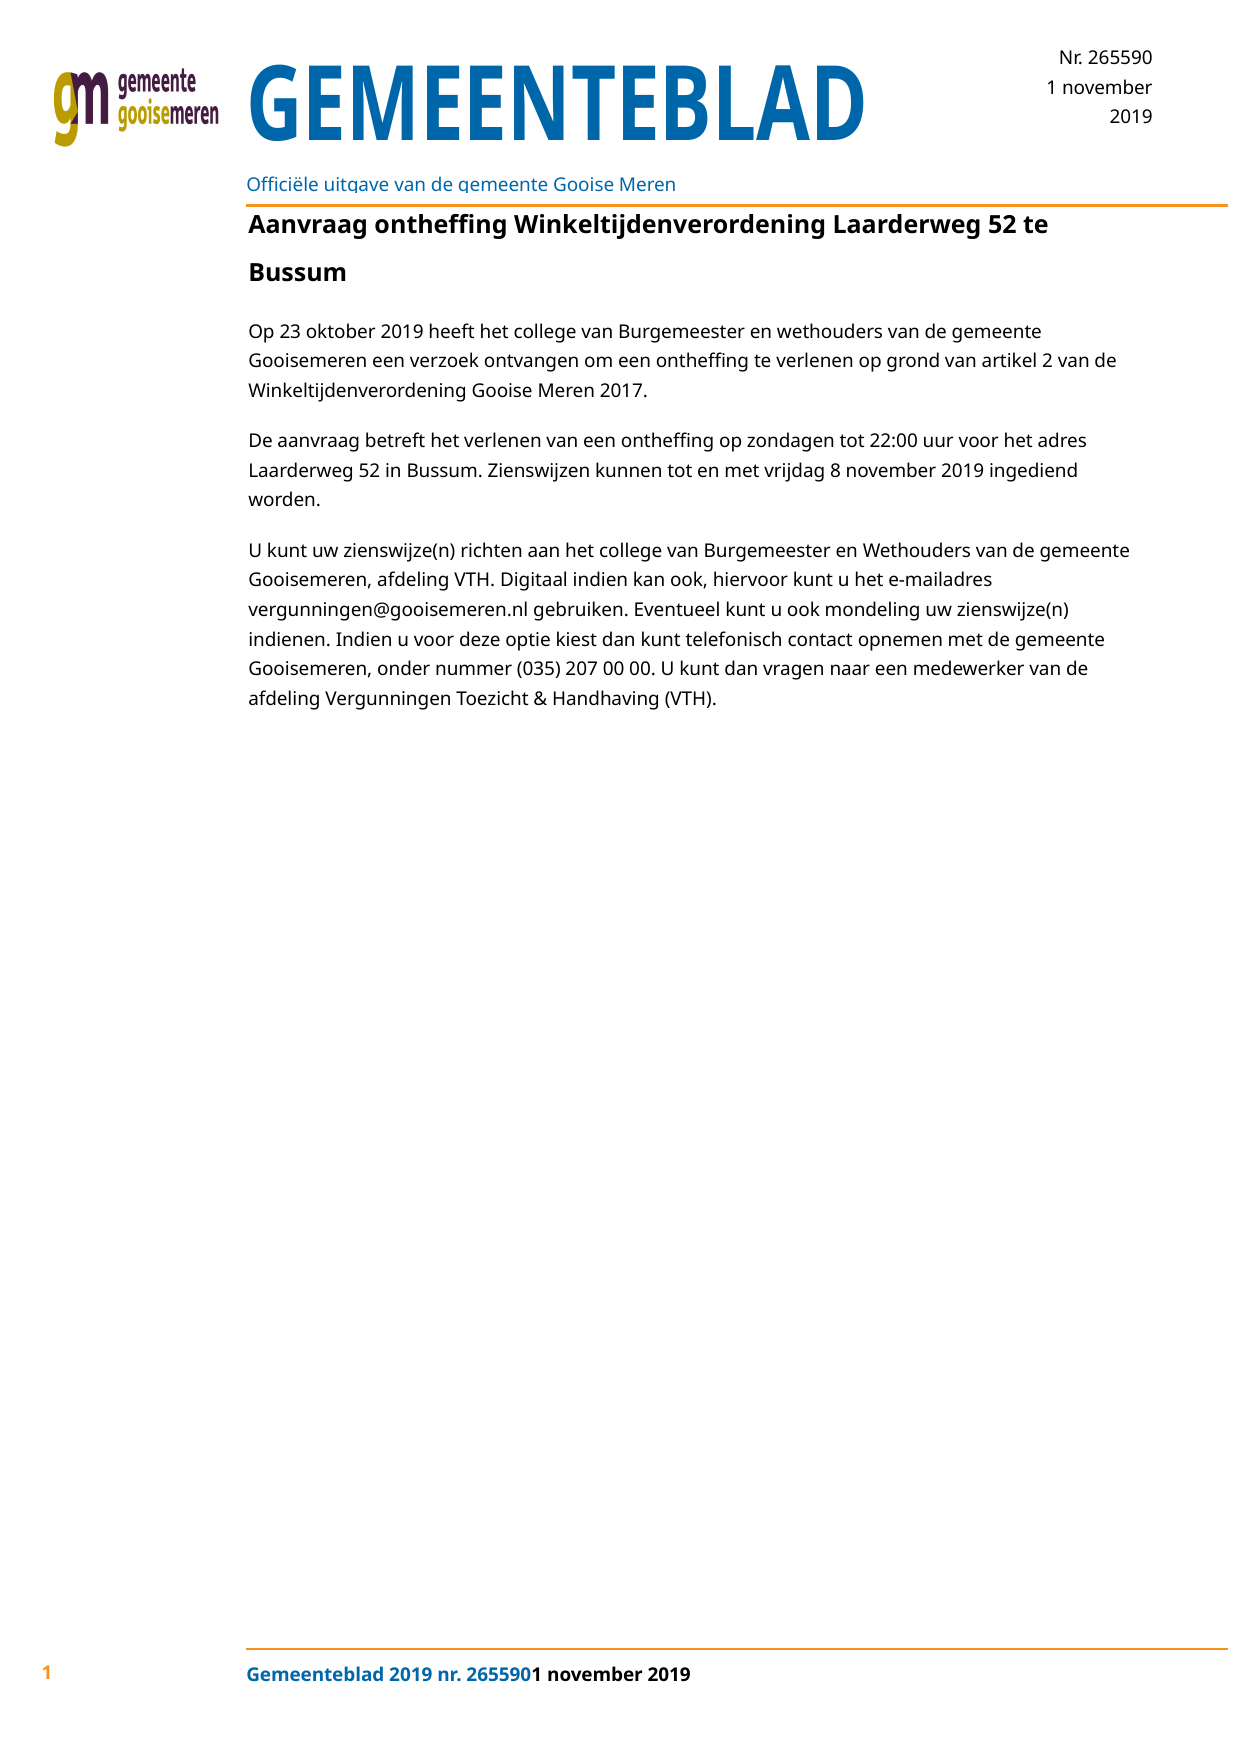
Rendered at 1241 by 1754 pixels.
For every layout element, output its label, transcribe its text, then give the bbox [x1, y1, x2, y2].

text U kunt uw zienswijze(n) richten aan het college van Burgemeester en Wethouders van de gemeente Gooisemeren, afdeling VTH. Digitaal indien kan ook, hiervoor kunt u het e-mailadres vergunningen@gooisemeren.nl gebruiken. Eventueel kunt u ook mondeling uw zienswijze(n) indienen. Indien u voor deze optie kiest dan kunt telefonisch contact opnemen met de gemeente Gooisemeren, onder nummer (035) 207 00 00. U kunt dan vragen naar een medewerker van de afdeling Vergunningen Toezicht & Handhaving (VTH). [248, 537, 1152, 711]
text Op 23 oktober 2019 heeft het college van Burgemeester en wethouders van de gemeente Gooisemeren een verzoek ontvangen om een ontheffing te verlenen op grond van artikel 2 van de Winkeltijdenverordening Gooise Meren 2017. [248, 318, 1152, 403]
text De aanvraag betreft het verlenen van een ontheffing op zondagen tot 22:00 uur voor het adres Laarderweg 52 in Bussum. Zienswijzen kunnen tot en met vrijdag 8 november 2019 ingediend worden. [248, 427, 1152, 512]
text Aanvraag ontheffing Winkeltijdenverordening Laarderweg 52 te Bussum [248, 207, 1152, 288]
picture [41, 47, 231, 172]
